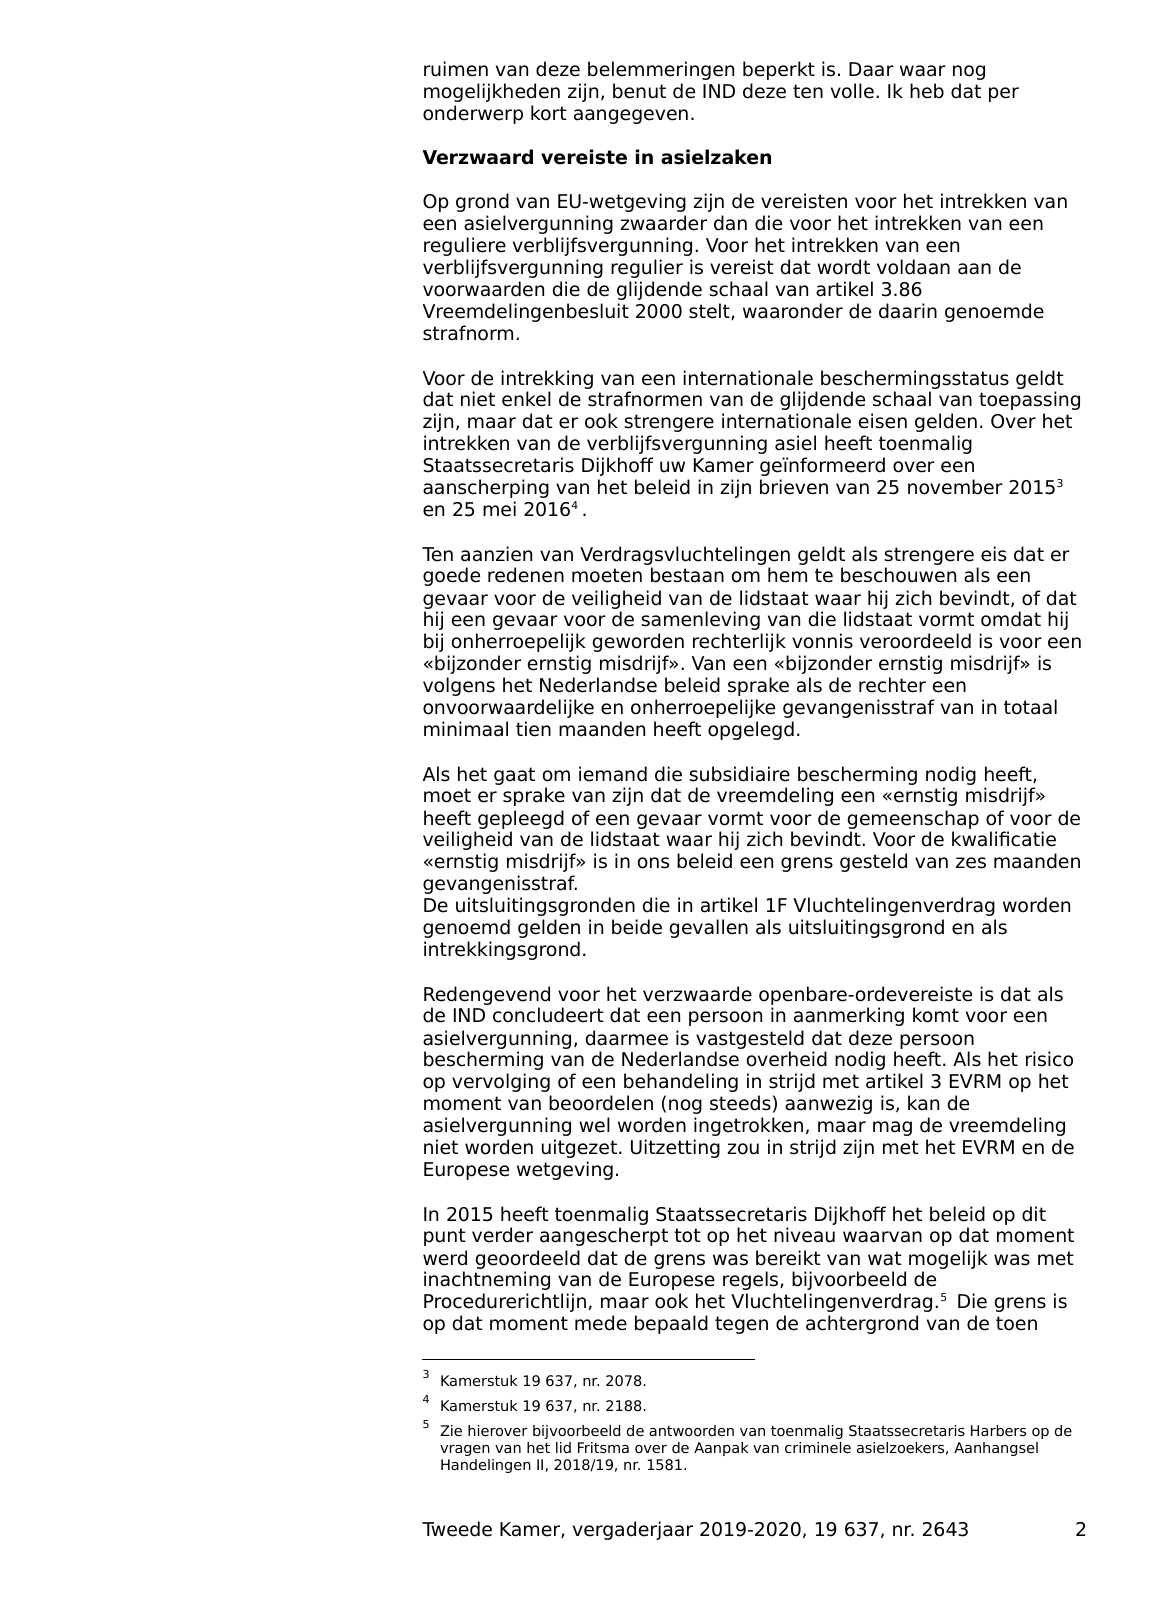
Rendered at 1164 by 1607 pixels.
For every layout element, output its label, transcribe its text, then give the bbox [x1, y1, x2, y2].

text Als het gaat om iemand die subsidiaire bescherming nodig heeft, moet er sprake van zijn dat de vreemdeling een «ernstig misdrijf» heeft gepleegd of een gevaar vormt voor de gemeenschap of voor de veiligheid van de lidstaat waar hij zich bevindt. Voor de kwalificatie «ernstig misdrijf» is in ons beleid een grens gesteld van zes maanden gevangenisstraf. [422, 763, 1087, 895]
text De uitsluitingsgronden die in artikel 1F Vluchtelingenverdrag worden genoemd gelden in beide gevallen als uitsluitingsgrond en als intrekkingsgrond. [422, 895, 1087, 961]
text Kamerstuk 19 637, nr. 2078. [422, 1368, 1087, 1391]
text Zie hierover bijvoorbeeld de antwoorden van toenmalig Staatssecretaris Harbers op de vragen van het lid Fritsma over de Aanpak van criminele asielzoekers, Aanhangsel Handelingen II, 2018/19, nr. 1581. [422, 1418, 1087, 1474]
text Voor de intrekking van een internationale beschermingsstatus geldt dat niet enkel de strafnormen van de glijdende schaal van toepassing zijn, maar dat er ook strengere internationale eisen gelden. Over het intrekken van de verblijfsvergunning asiel heeft toenmalig Staatssecretaris Dijkhoff uw Kamer geïnformeerd over een aanscherping van het beleid in zijn brieven van 25 november 2015 en 25 mei 2016. [422, 367, 1087, 521]
text ruimen van deze belemmeringen beperkt is. Daar waar nog mogelijkheden zijn, benut de IND deze ten volle. Ik heb dat per onderwerp kort aangegeven. [422, 59, 1087, 125]
subtitle Verzwaard vereiste in asielzaken [422, 147, 1087, 169]
text Op grond van EU-wetgeving zijn de vereisten voor het intrekken van een asielvergunning zwaarder dan die voor het intrekken van een reguliere verblijfsvergunning. Voor het intrekken van een verblijfsvergunning regulier is vereist dat wordt voldaan aan de voorwaarden die de glijdende schaal van artikel 3.86 Vreemdelingenbesluit 2000 stelt, waaronder de daarin genoemde strafnorm. [422, 191, 1087, 345]
text In 2015 heeft toenmalig Staatssecretaris Dijkhoff het beleid op dit punt verder aangescherpt tot op het niveau waarvan op dat moment werd geoordeeld dat de grens was bereikt van wat mogelijk was met inachtneming van de Europese regels, bijvoorbeeld de Procedurerichtlijn, maar ook het Vluchtelingenverdrag. Die grens is op dat moment mede bepaald tegen de achtergrond van de toen [422, 1203, 1087, 1335]
text Ten aanzien van Verdragsvluchtelingen geldt als strengere eis dat er goede redenen moeten bestaan om hem te beschouwen als een gevaar voor de veiligheid van de lidstaat waar hij zich bevindt, of dat hij een gevaar voor de samenleving van die lidstaat vormt omdat hij bij onherroepelijk geworden rechterlijk vonnis veroordeeld is voor een «bijzonder ernstig misdrijf». Van een «bijzonder ernstig misdrijf» is volgens het Nederlandse beleid sprake als de rechter een onvoorwaardelijke en onherroepelijke gevangenisstraf van in totaal minimaal tien maanden heeft opgelegd. [422, 543, 1087, 741]
text Redengevend voor het verzwaarde openbare-ordevereiste is dat als de IND concludeert dat een persoon in aanmerking komt voor een asielvergunning, daarmee is vastgesteld dat deze persoon bescherming van de Nederlandse overheid nodig heeft. Als het risico op vervolging of een behandeling in strijd met artikel 3 EVRM op het moment van beoordelen (nog steeds) aanwezig is, kan de asielvergunning wel worden ingetrokken, maar mag de vreemdeling niet worden uitgezet. Uitzetting zou in strijd zijn met het EVRM en de Europese wetgeving. [422, 983, 1087, 1181]
text Kamerstuk 19 637, nr. 2188. [422, 1393, 1087, 1416]
